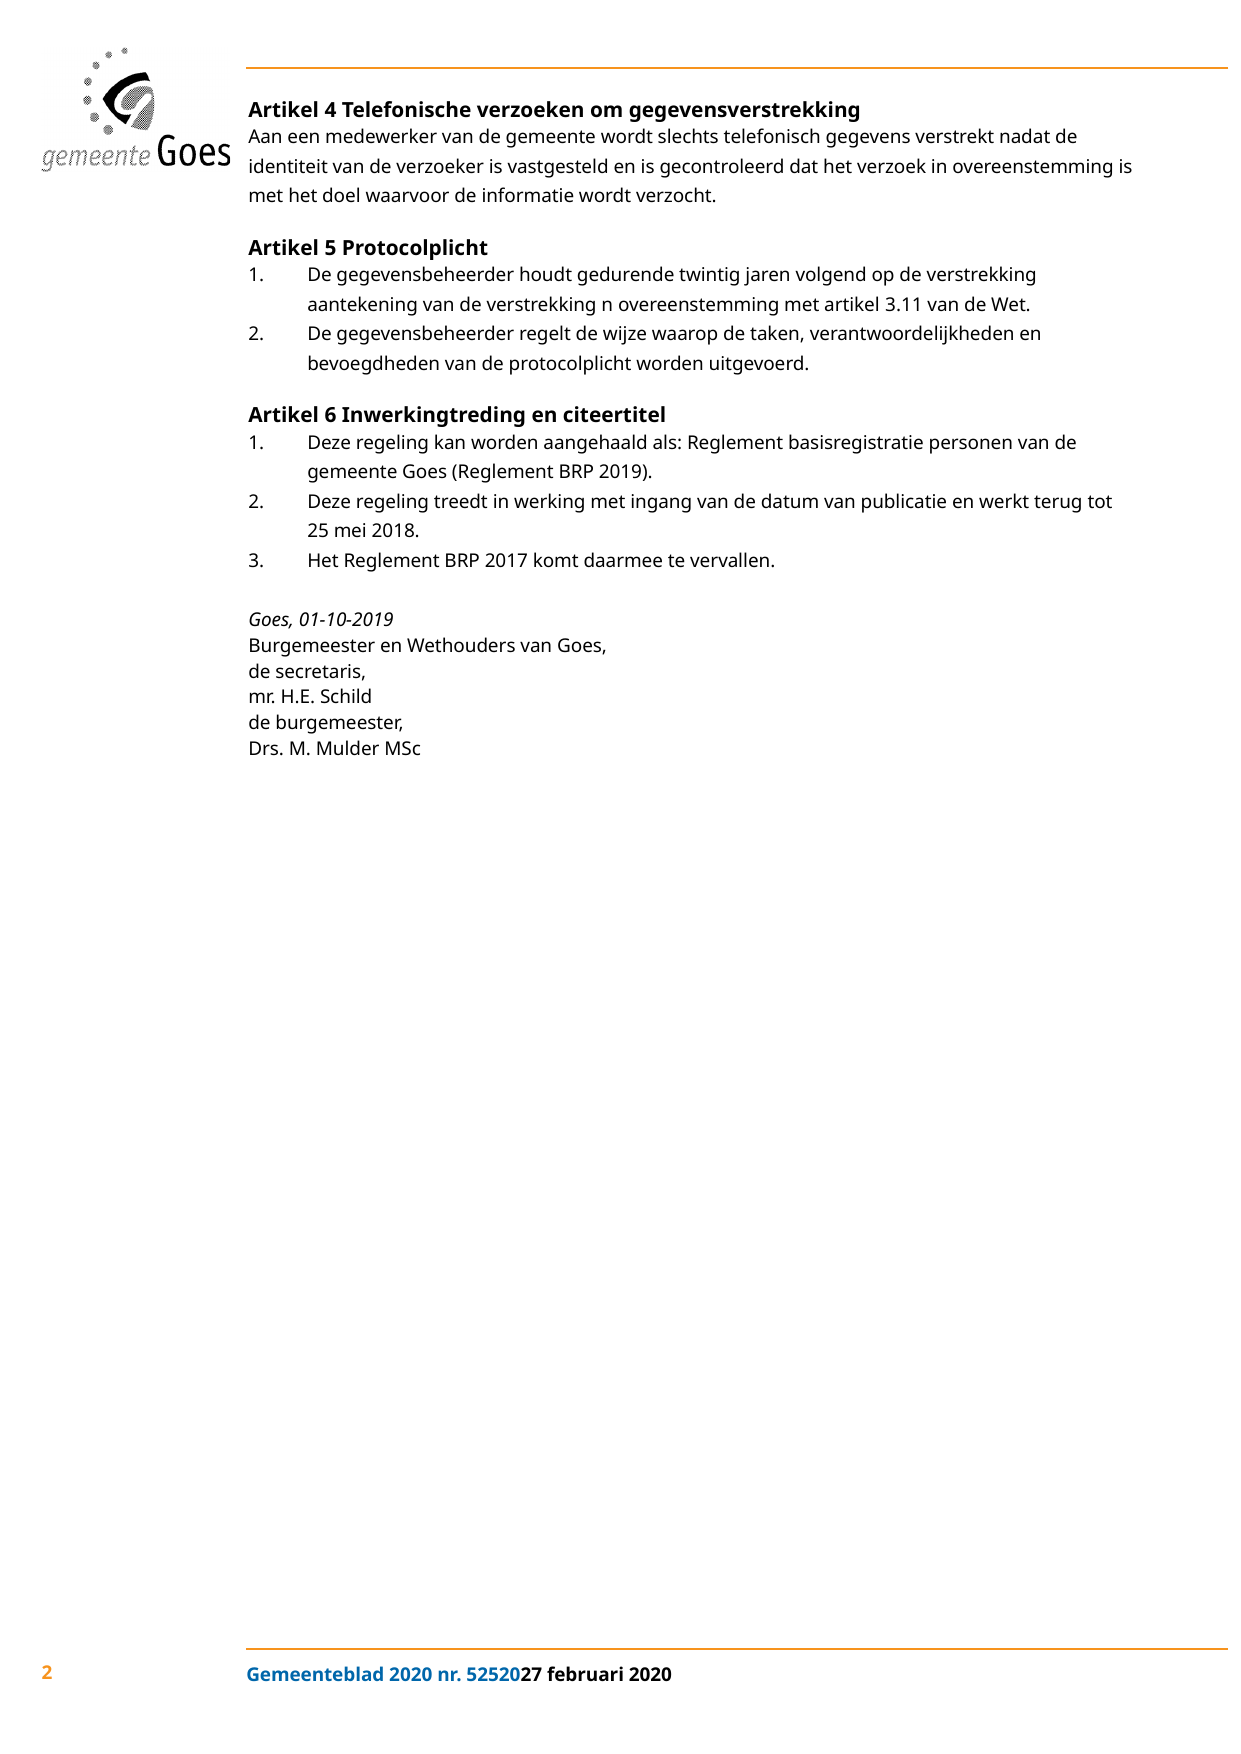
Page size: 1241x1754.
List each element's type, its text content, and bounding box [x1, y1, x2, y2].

list Het Reglement BRP 2017 komt daarmee te vervallen. [248, 547, 1152, 573]
text Artikel 5 Protocolplicht [248, 233, 1152, 261]
list Deze regeling kan worden aangehaald als: Reglement basisregistratie personen van de gemeente Goes (Reglement BRP 2019). [248, 429, 1152, 484]
text Artikel 4 Telefonische verzoeken om gegevensverstrekking [248, 95, 1152, 123]
text Goes, 01-10-2019 [248, 606, 1152, 632]
list De gegevensbeheerder houdt gedurende twintig jaren volgend op de verstrekking aantekening van de verstrekking n overeenstemming met artikel 3.11 van de Wet. [248, 261, 1152, 317]
text Burgemeester en Wethouders van Goes, [248, 632, 1152, 658]
text Artikel 6 Inwerkingtreding en citeertitel [248, 400, 1152, 429]
text Drs. M. Mulder MSc [248, 735, 1152, 761]
text de burgemeester, [248, 709, 1152, 735]
list De gegevensbeheerder regelt de wijze waarop de taken, verantwoordelijkheden en bevoegdheden van de protocolplicht worden uitgevoerd. [248, 320, 1152, 376]
list Deze regeling treedt in werking met ingang van de datum van publicatie en werkt terug tot 25 mei 2018. [248, 488, 1152, 543]
picture [41, 47, 231, 172]
text de secretaris, [248, 658, 1152, 683]
text Aan een medewerker van de gemeente wordt slechts telefonisch gegevens verstrekt nadat de identiteit van de verzoeker is vastgesteld en is gecontroleerd dat het verzoek in overeenstemming is met het doel waarvoor de informatie wordt verzocht. [248, 123, 1152, 208]
text mr. H.E. Schild [248, 683, 1152, 709]
